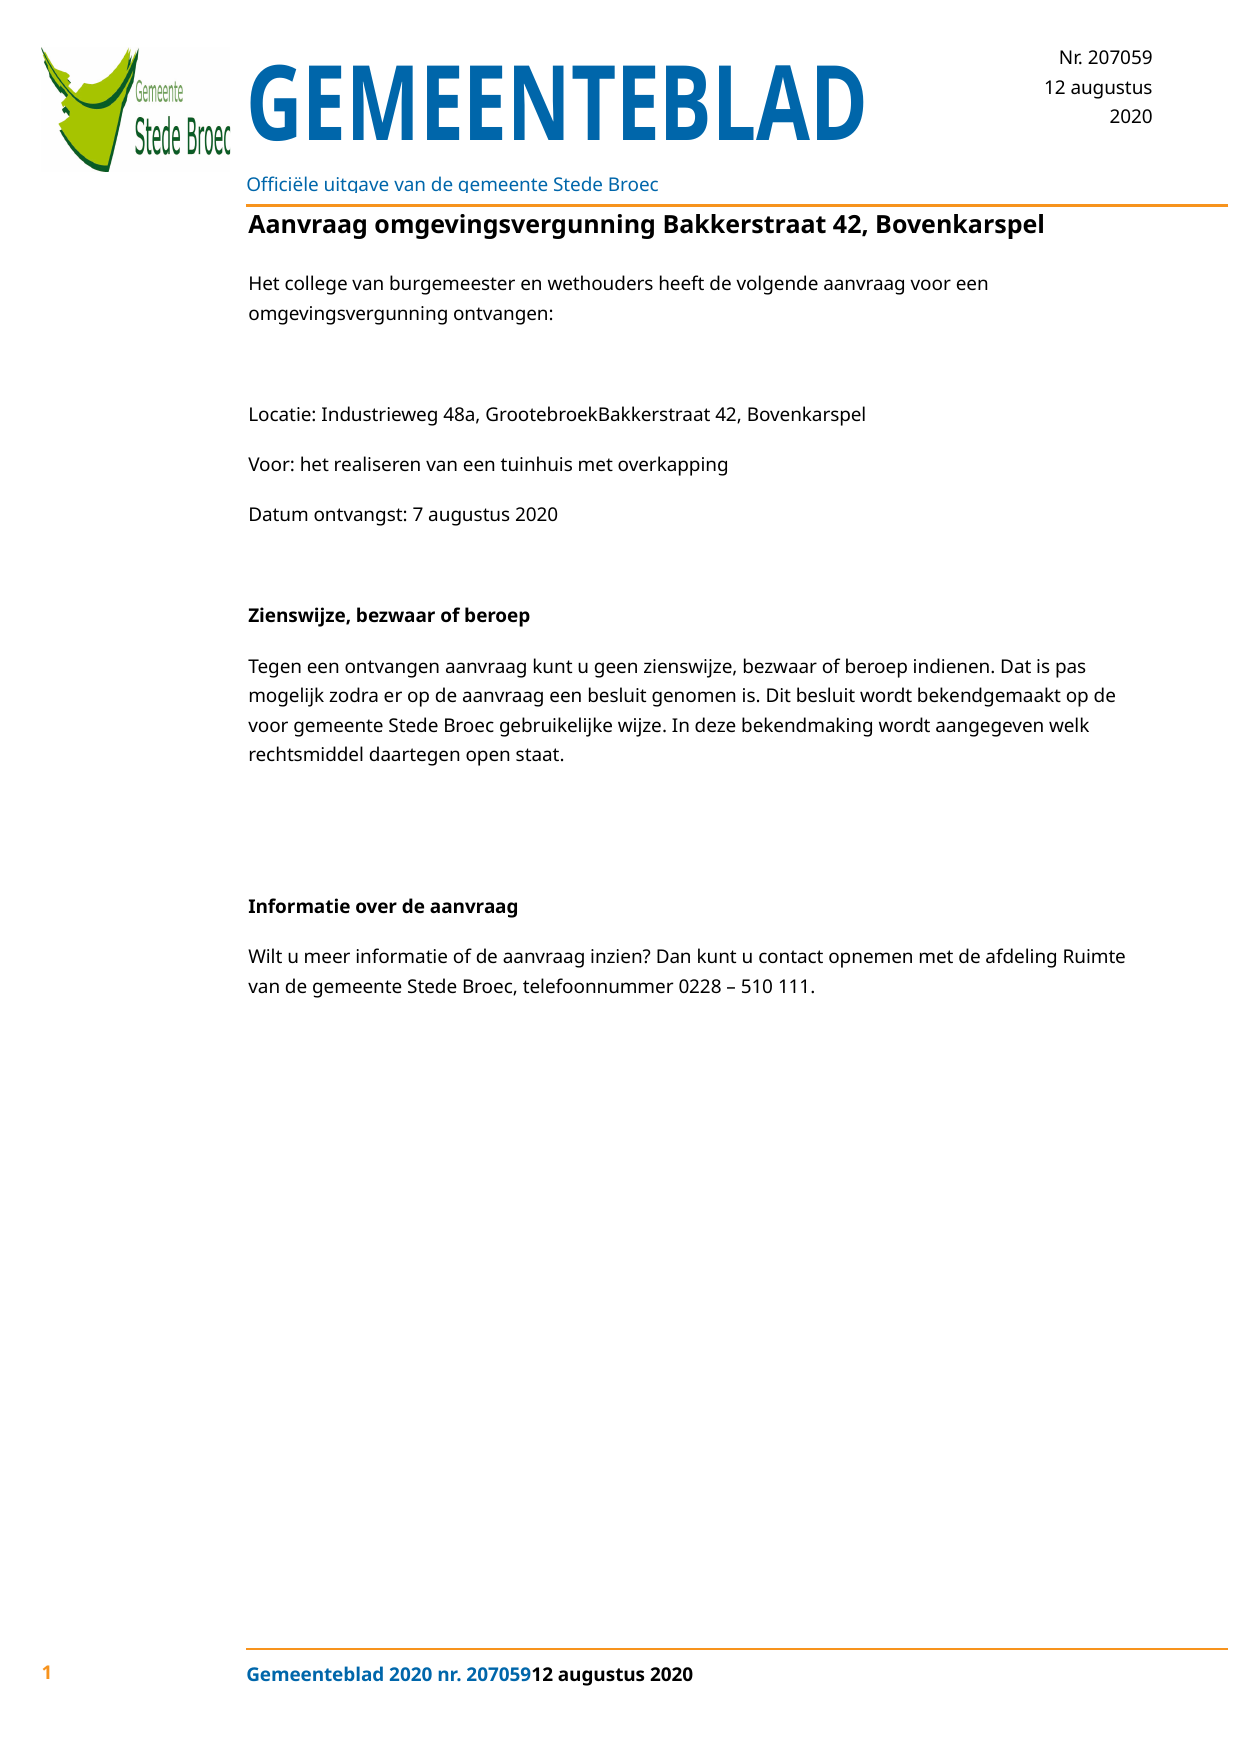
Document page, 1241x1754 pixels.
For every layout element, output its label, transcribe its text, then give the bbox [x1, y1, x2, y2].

text Wilt u meer informatie of de aanvraag inzien? Dan kunt u contact opnemen met de afdeling Ruimte van de gemeente Stede Broec, telefoonnummer 0228 – 510 111. [248, 943, 1152, 998]
text Aanvraag omgevingsvergunning Bakkerstraat 42, Bovenkarspel [248, 207, 1152, 241]
text Het college van burgemeester en wethouders heeft de volgende aanvraag voor een omgevingsvergunning ontvangen: [248, 270, 1152, 326]
text Zienswijze, bezwaar of beroep [248, 602, 1152, 628]
text Informatie over de aanvraag [248, 893, 1152, 918]
text Voor: het realiseren van een tuinhuis met overkapping [248, 451, 1152, 477]
picture [41, 47, 231, 172]
text Datum ontvangst: 7 augustus 2020 [248, 502, 1152, 527]
text Locatie: Industrieweg 48a, GrootebroekBakkerstraat 42, Bovenkarspel [248, 401, 1152, 426]
text Tegen een ontvangen aanvraag kunt u geen zienswijze, bezwaar of beroep indienen. Dat is pas mogelijk zodra er op de aanvraag een besluit genomen is. Dit besluit wordt bekendgemaakt op de voor gemeente Stede Broec gebruikelijke wijze. In deze bekendmaking wordt aangegeven welk rechtsmiddel daartegen open staat. [248, 653, 1152, 767]
